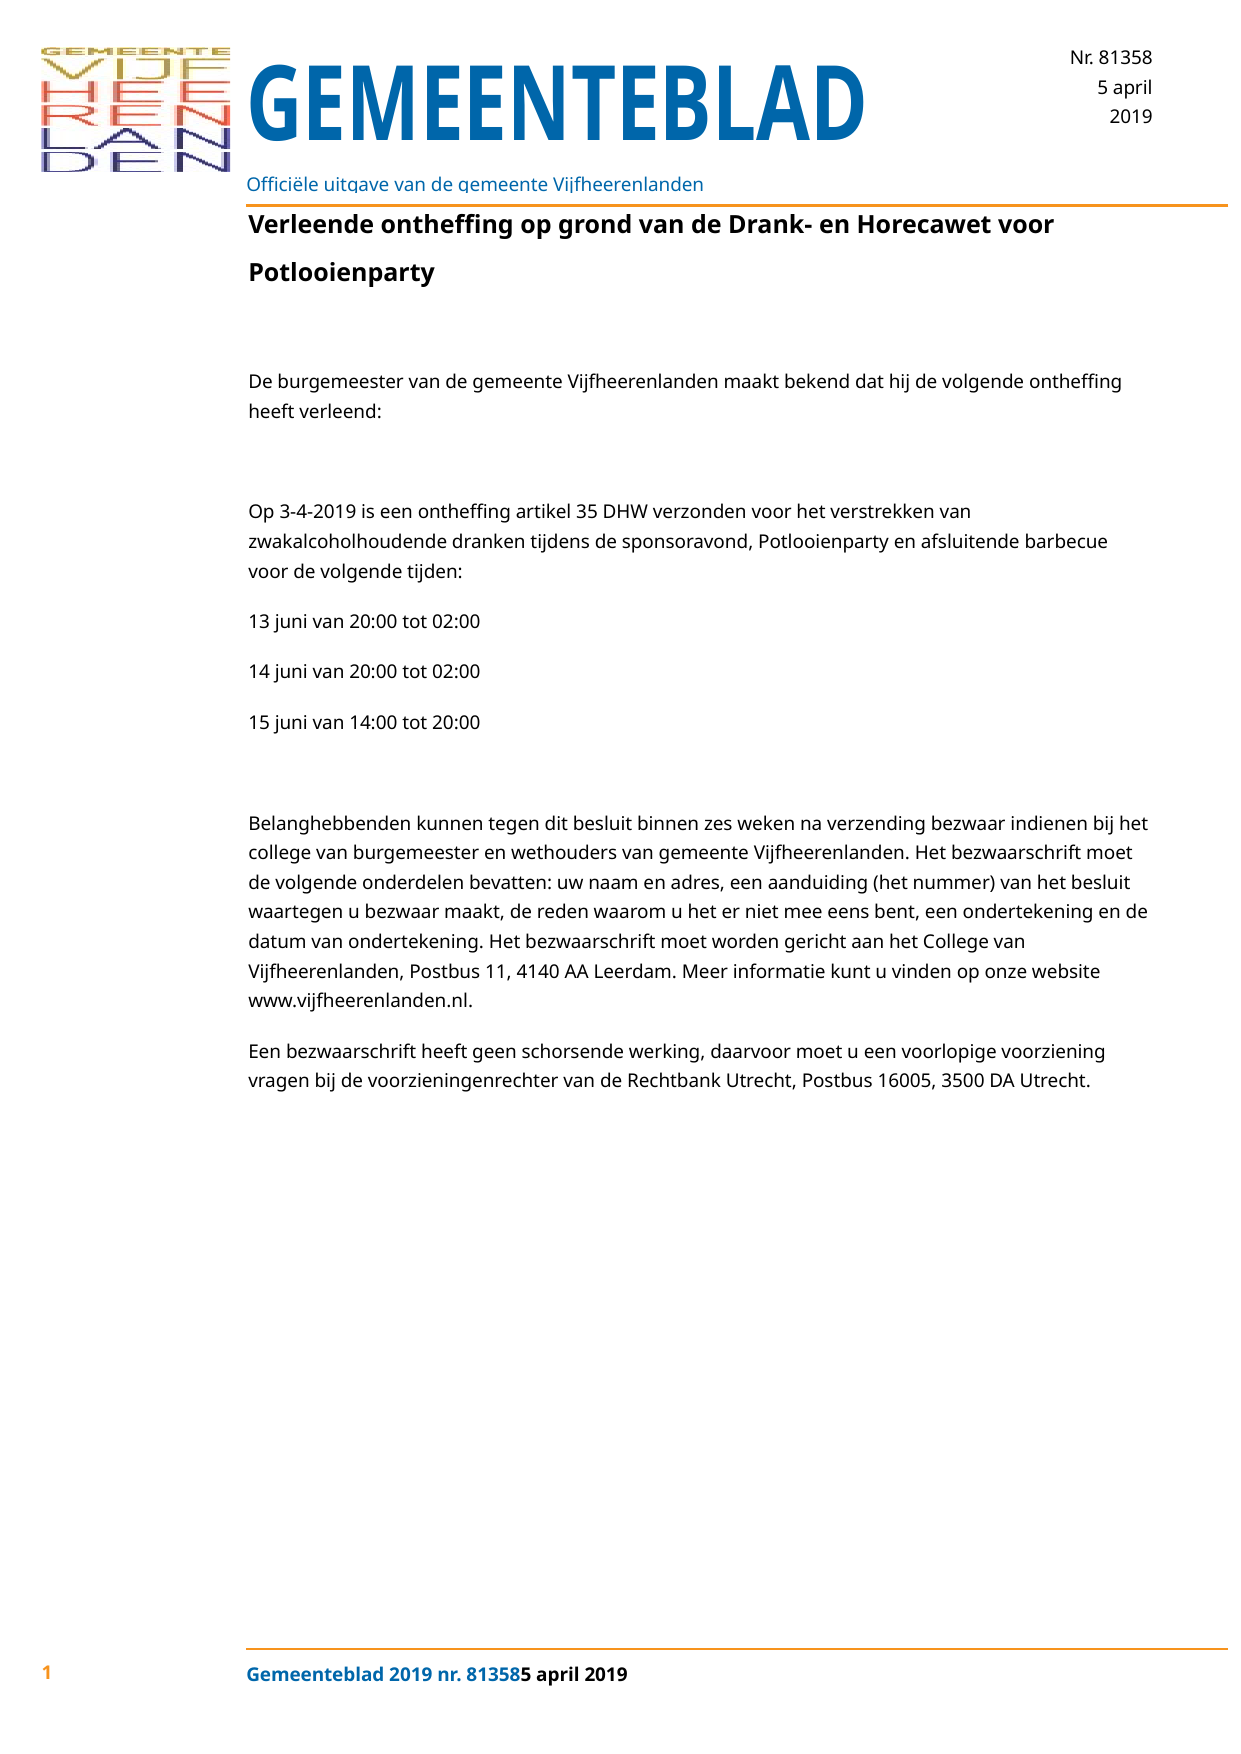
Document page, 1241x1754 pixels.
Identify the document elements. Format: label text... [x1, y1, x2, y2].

picture [41, 47, 231, 172]
text Een bezwaarschrift heeft geen schorsende werking, daarvoor moet u een voorlopige voorziening vragen bij de voorzieningenrechter van de Rechtbank Utrecht, Postbus 16005, 3500 DA Utrecht. [248, 1038, 1152, 1093]
text Verleende ontheffing op grond van de Drank- en Horecawet voor Potlooienparty [248, 207, 1152, 288]
text De burgemeester van de gemeente Vijfheerenlanden maakt bekend dat hij de volgende ontheffing heeft verleend: [248, 368, 1152, 424]
text Op 3-4-2019 is een ontheffing artikel 35 DHW verzonden voor het verstrekken van zwakalcoholhoudende dranken tijdens de sponsoravond, Potlooienparty en afsluitende barbecue voor de volgende tijden: [248, 499, 1152, 584]
text 15 juni van 14:00 tot 20:00 [248, 709, 1152, 735]
text 13 juni van 20:00 tot 02:00 [248, 608, 1152, 634]
text 14 juni van 20:00 tot 02:00 [248, 659, 1152, 684]
text Belanghebbenden kunnen tegen dit besluit binnen zes weken na verzending bezwaar indienen bij het college van burgemeester en wethouders van gemeente Vijfheerenlanden. Het bezwaarschrift moet de volgende onderdelen bevatten: uw naam en adres, een aanduiding (het nummer) van het besluit waartegen u bezwaar maakt, de reden waarom u het er niet mee eens bent, een ondertekening en de datum van ondertekening. Het bezwaarschrift moet worden gericht aan het College van Vijfheerenlanden, Postbus 11, 4140 AA Leerdam. Meer informatie kunt u vinden op onze website www.vijfheerenlanden.nl. [248, 810, 1152, 1013]
